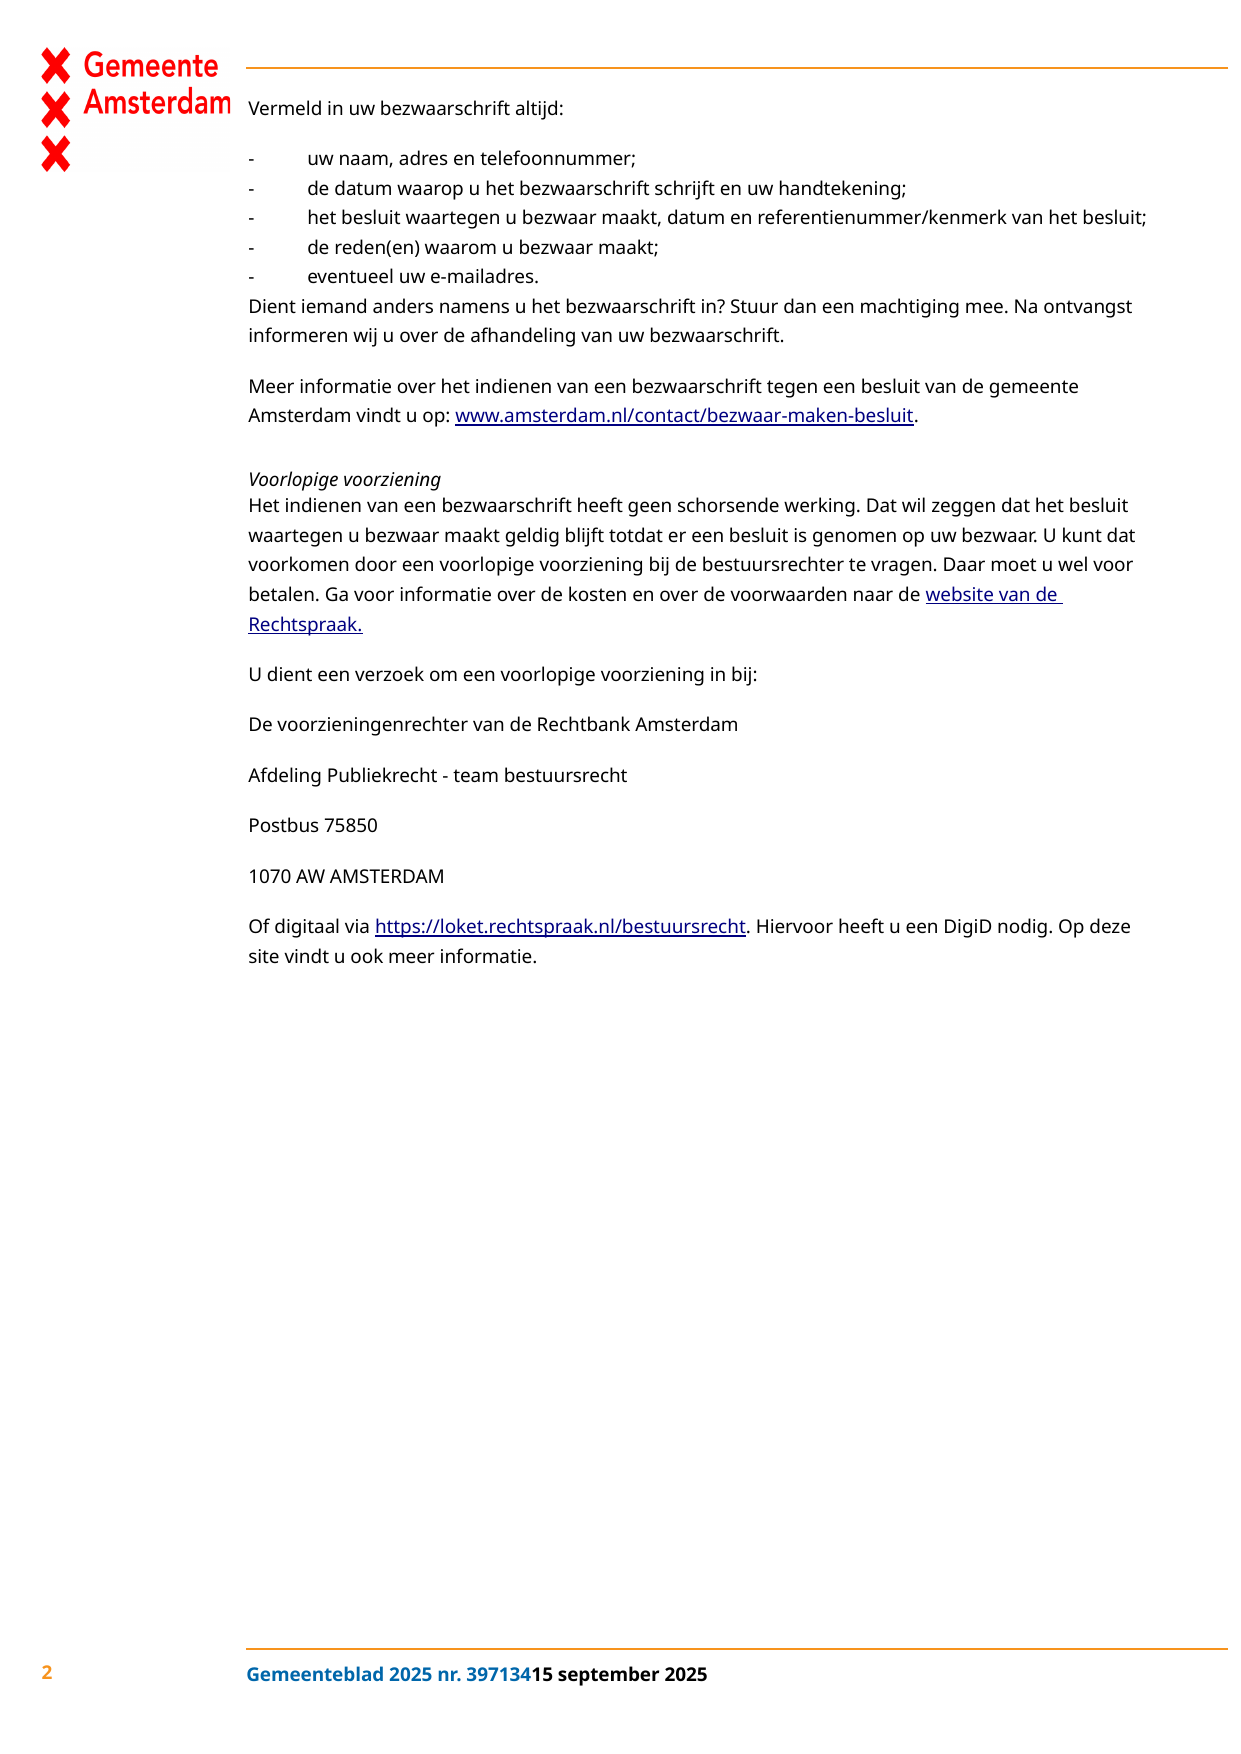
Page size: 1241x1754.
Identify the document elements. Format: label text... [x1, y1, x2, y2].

text Voorlopige voorziening [248, 467, 1152, 492]
text De voorzieningenrechter van de Rechtbank Amsterdam [248, 712, 1152, 737]
text U dient een verzoek om een voorlopige voorziening in bij: [248, 661, 1152, 687]
picture [41, 47, 231, 172]
text 1070 AW AMSTERDAM [248, 863, 1152, 888]
text Het indienen van een bezwaarschrift heeft geen schorsende werking. Dat wil zeggen dat het besluit waartegen u bezwaar maakt geldig blijft totdat er een besluit is genomen op uw bezwaar. U kunt dat voorkomen door een voorlopige voorziening bij de bestuursrechter te vragen. Daar moet u wel voor betalen. Ga voor informatie over de kosten en over de voorwaarden naar de website van de Rechtspraak. [248, 492, 1152, 636]
text Vermeld in uw bezwaarschrift altijd: [248, 95, 1152, 121]
list de reden(en) waarom u bezwaar maakt; [248, 234, 1152, 260]
text Afdeling Publiekrecht - team bestuursrecht [248, 762, 1152, 788]
text Postbus 75850 [248, 812, 1152, 838]
list uw naam, adres en telefoonnummer; [248, 145, 1152, 171]
list het besluit waartegen u bezwaar maakt, datum en referentienummer/kenmerk van het besluit; [248, 204, 1152, 230]
text Dient iemand anders namens u het bezwaarschrift in? Stuur dan een machtiging mee. Na ontvangst informeren wij u over de afhandeling van uw bezwaarschrift. [248, 293, 1152, 348]
list de datum waarop u het bezwaarschrift schrijft en uw handtekening; [248, 175, 1152, 201]
list eventueel uw e-mailadres. [248, 263, 1152, 289]
text Of digitaal via https://loket.rechtspraak.nl/bestuursrecht. Hiervoor heeft u een DigiD nodig. Op deze site vindt u ook meer informatie. [248, 913, 1152, 968]
text Meer informatie over het indienen van een bezwaarschrift tegen een besluit van de gemeente Amsterdam vindt u op: www.amsterdam.nl/contact/bezwaar-maken-besluit. [248, 373, 1152, 428]
